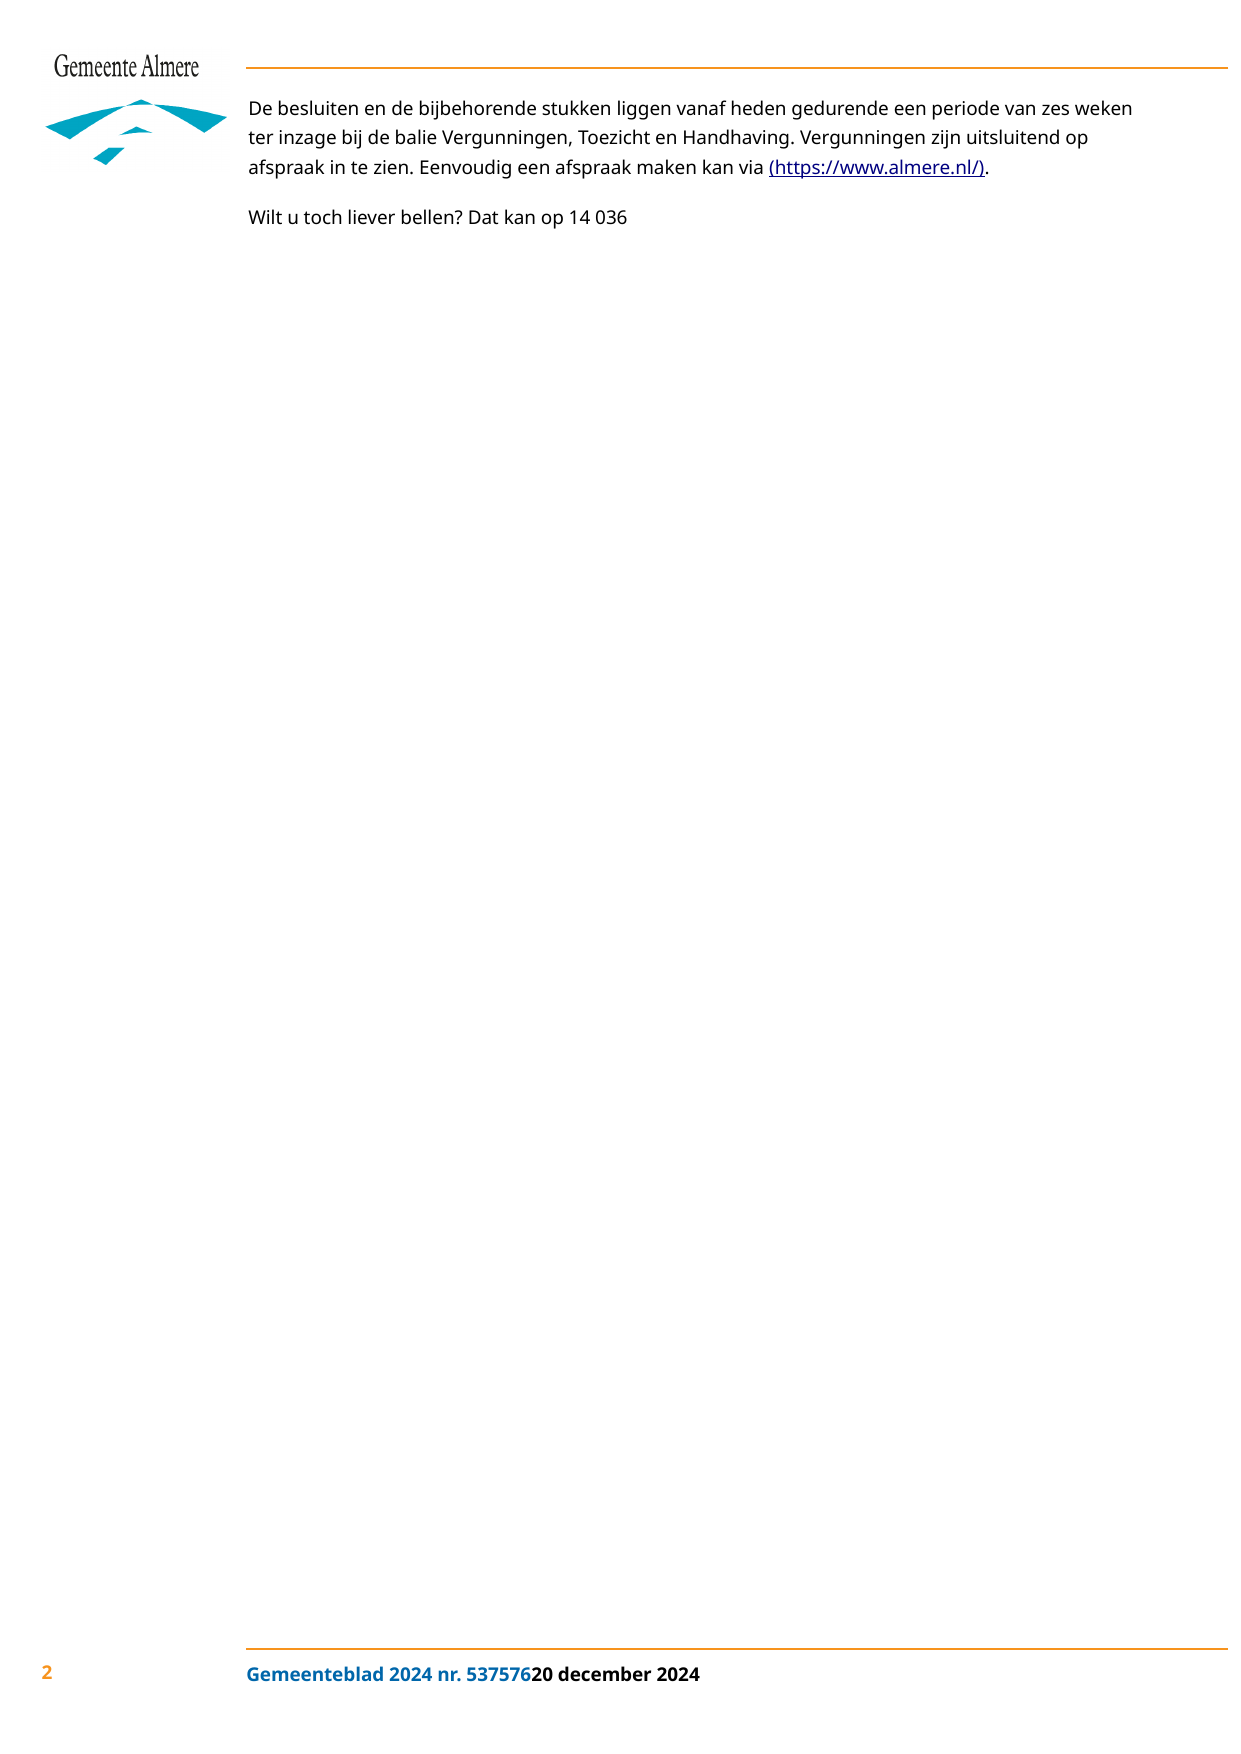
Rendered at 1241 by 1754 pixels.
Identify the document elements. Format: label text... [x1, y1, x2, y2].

text De besluiten en de bijbehorende stukken liggen vanaf heden gedurende een periode van zes weken ter inzage bij de balie Vergunningen, Toezicht en Handhaving. Vergunningen zijn uitsluitend op afspraak in te zien. Eenvoudig een afspraak maken kan via (https://www.almere.nl/). [248, 95, 1152, 180]
text Wilt u toch liever bellen? Dat kan op 14 036 [248, 204, 1152, 230]
picture [41, 47, 231, 172]
